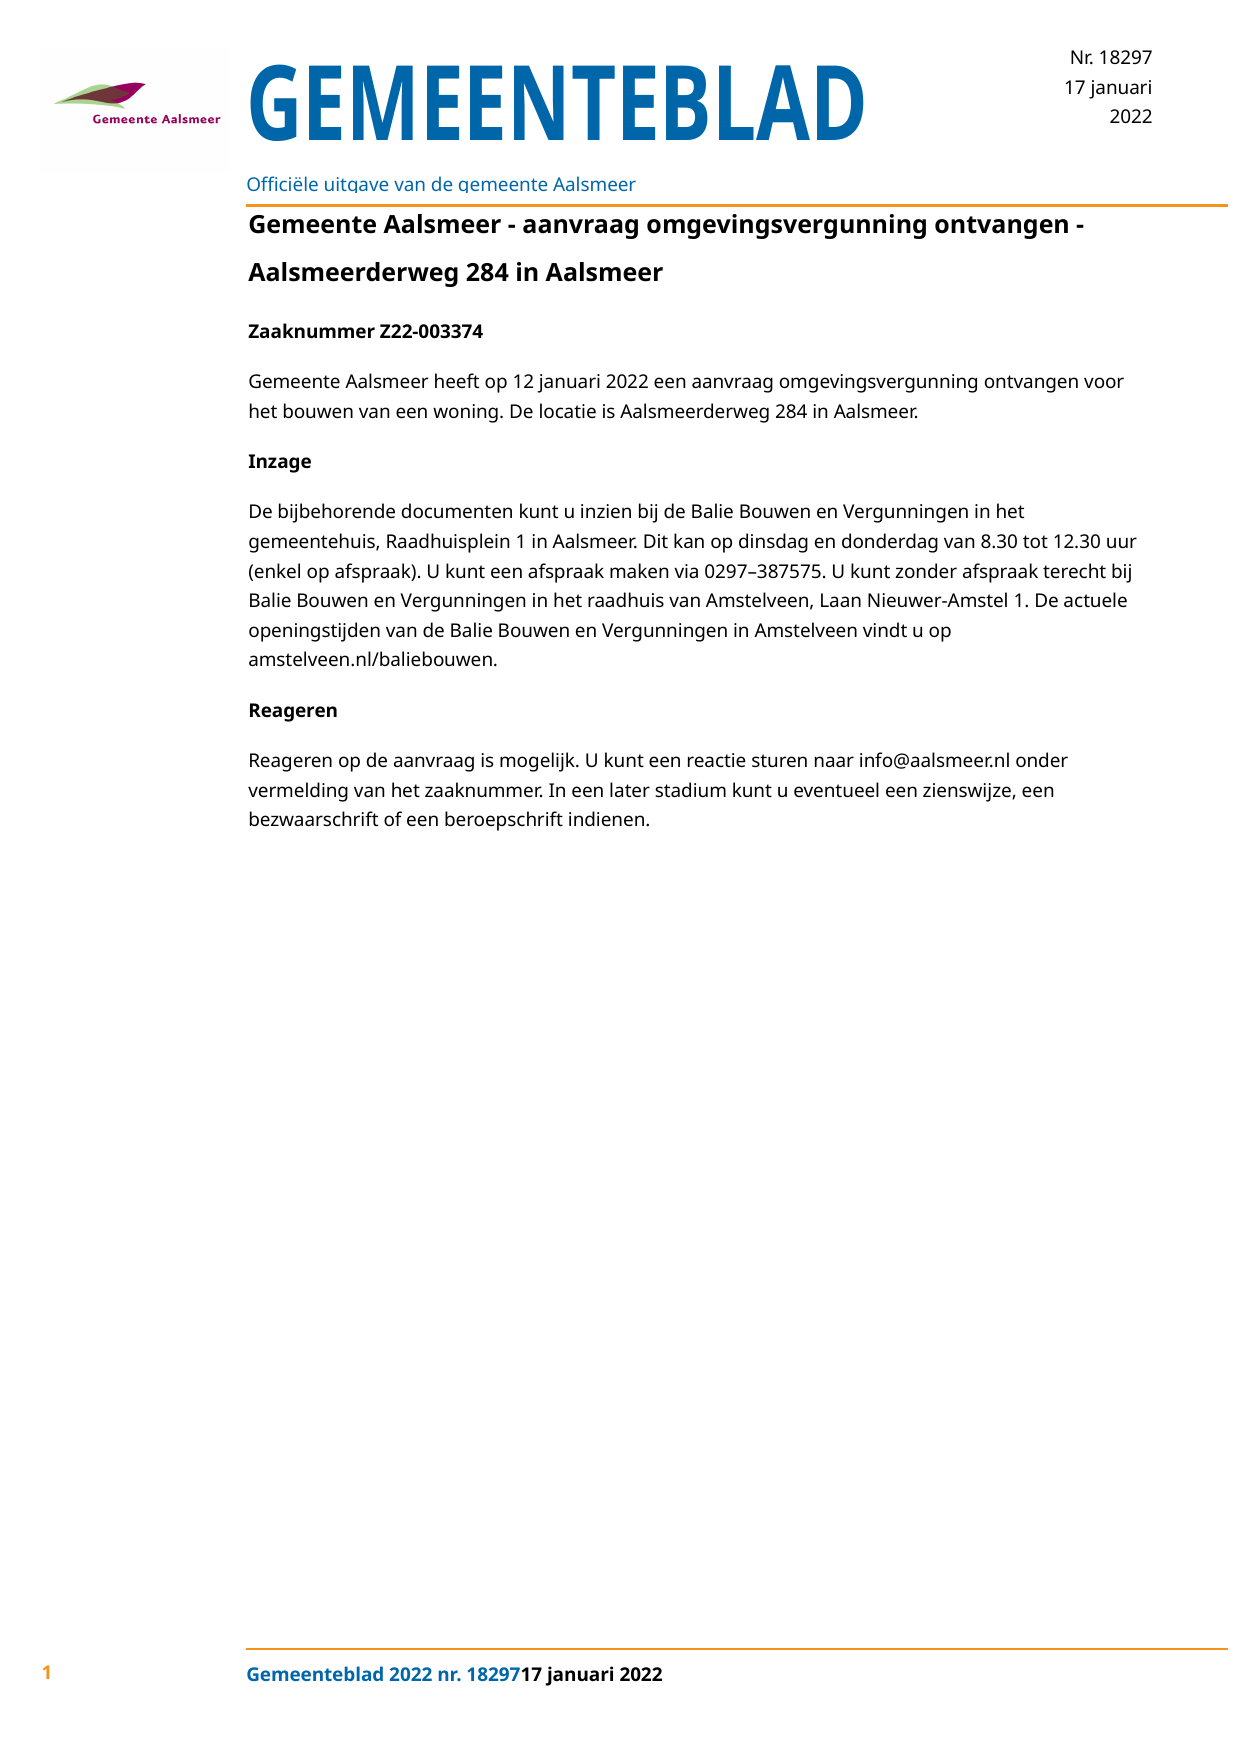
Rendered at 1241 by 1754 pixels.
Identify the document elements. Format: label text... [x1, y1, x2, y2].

text Reageren op de aanvraag is mogelijk. U kunt een reactie sturen naar info@aalsmeer.nl onder vermelding van het zaaknummer. In een later stadium kunt u eventueel een zienswijze, een bezwaarschrift of een beroepschrift indienen. [248, 747, 1152, 832]
text De bijbehorende documenten kunt u inzien bij de Balie Bouwen en Vergunningen in het gemeentehuis, Raadhuisplein 1 in Aalsmeer. Dit kan op dinsdag en donderdag van 8.30 tot 12.30 uur (enkel op afspraak). U kunt een afspraak maken via 0297–387575. U kunt zonder afspraak terecht bij Balie Bouwen en Vergunningen in het raadhuis van Amstelveen, Laan Nieuwer-Amstel 1. De actuele openingstijden van de Balie Bouwen en Vergunningen in Amstelveen vindt u op amstelveen.nl/baliebouwen. [248, 499, 1152, 672]
text Gemeente Aalsmeer heeft op 12 januari 2022 een aanvraag omgevingsvergunning ontvangen voor het bouwen van een woning. De locatie is Aalsmeerderweg 284 in Aalsmeer. [248, 368, 1152, 424]
picture [41, 47, 231, 172]
text Reageren [248, 697, 1152, 723]
text Inzage [248, 448, 1152, 474]
text Zaaknummer Z22-003374 [248, 318, 1152, 344]
text Gemeente Aalsmeer - aanvraag omgevingsvergunning ontvangen - Aalsmeerderweg 284 in Aalsmeer [248, 207, 1152, 288]
